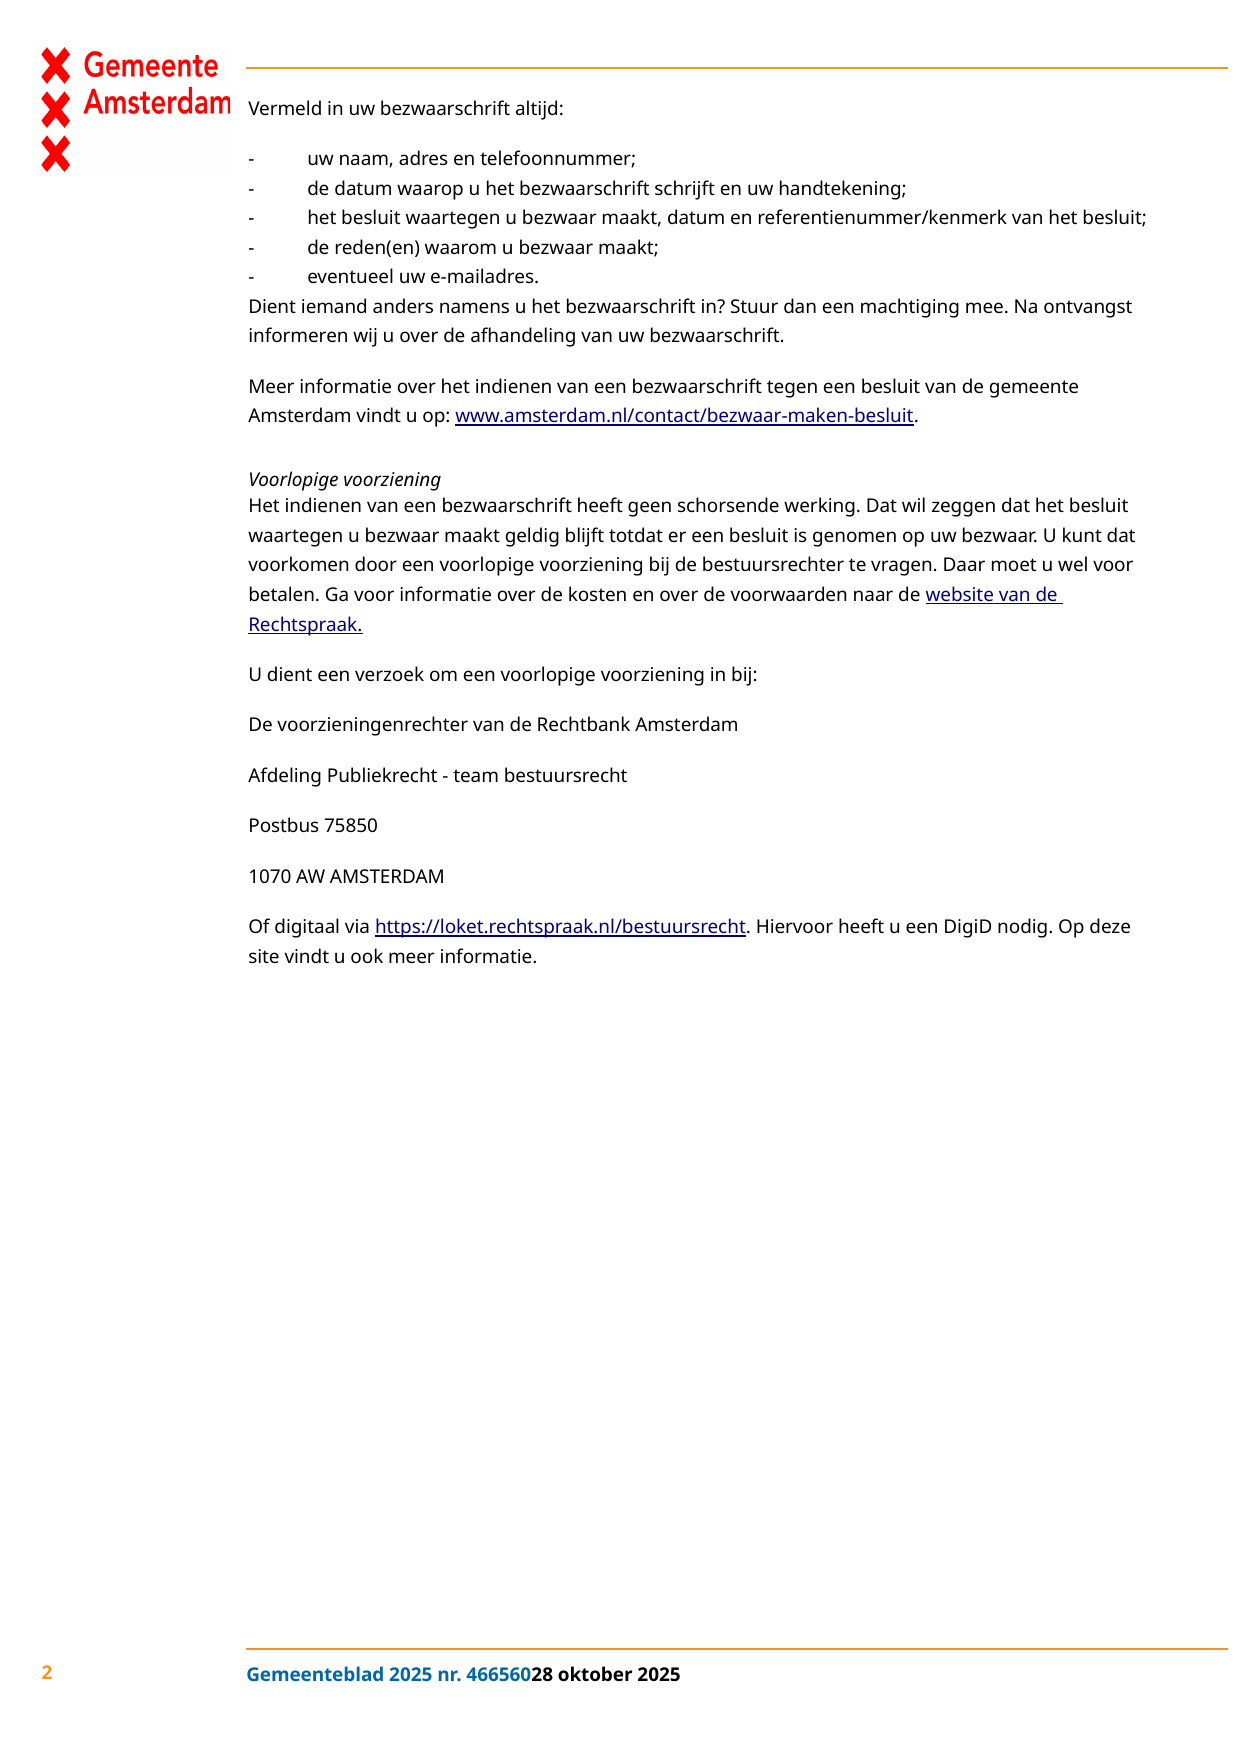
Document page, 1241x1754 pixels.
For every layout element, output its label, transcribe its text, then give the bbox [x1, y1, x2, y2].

text Vermeld in uw bezwaarschrift altijd: [248, 95, 1152, 121]
list eventueel uw e-mailadres. [248, 263, 1152, 289]
list uw naam, adres en telefoonnummer; [248, 145, 1152, 171]
list de datum waarop u het bezwaarschrift schrijft en uw handtekening; [248, 175, 1152, 201]
text Afdeling Publiekrecht - team bestuursrecht [248, 762, 1152, 788]
list het besluit waartegen u bezwaar maakt, datum en referentienummer/kenmerk van het besluit; [248, 204, 1152, 230]
text U dient een verzoek om een voorlopige voorziening in bij: [248, 661, 1152, 687]
text 1070 AW AMSTERDAM [248, 863, 1152, 888]
list de reden(en) waarom u bezwaar maakt; [248, 234, 1152, 260]
text Postbus 75850 [248, 812, 1152, 838]
text Het indienen van een bezwaarschrift heeft geen schorsende werking. Dat wil zeggen dat het besluit waartegen u bezwaar maakt geldig blijft totdat er een besluit is genomen op uw bezwaar. U kunt dat voorkomen door een voorlopige voorziening bij de bestuursrechter te vragen. Daar moet u wel voor betalen. Ga voor informatie over de kosten en over de voorwaarden naar de website van de Rechtspraak. [248, 492, 1152, 636]
text Dient iemand anders namens u het bezwaarschrift in? Stuur dan een machtiging mee. Na ontvangst informeren wij u over de afhandeling van uw bezwaarschrift. [248, 293, 1152, 348]
text Voorlopige voorziening [248, 467, 1152, 492]
text Meer informatie over het indienen van een bezwaarschrift tegen een besluit van de gemeente Amsterdam vindt u op: www.amsterdam.nl/contact/bezwaar-maken-besluit. [248, 373, 1152, 428]
text De voorzieningenrechter van de Rechtbank Amsterdam [248, 712, 1152, 737]
picture [41, 47, 231, 172]
text Of digitaal via https://loket.rechtspraak.nl/bestuursrecht. Hiervoor heeft u een DigiD nodig. Op deze site vindt u ook meer informatie. [248, 913, 1152, 968]
